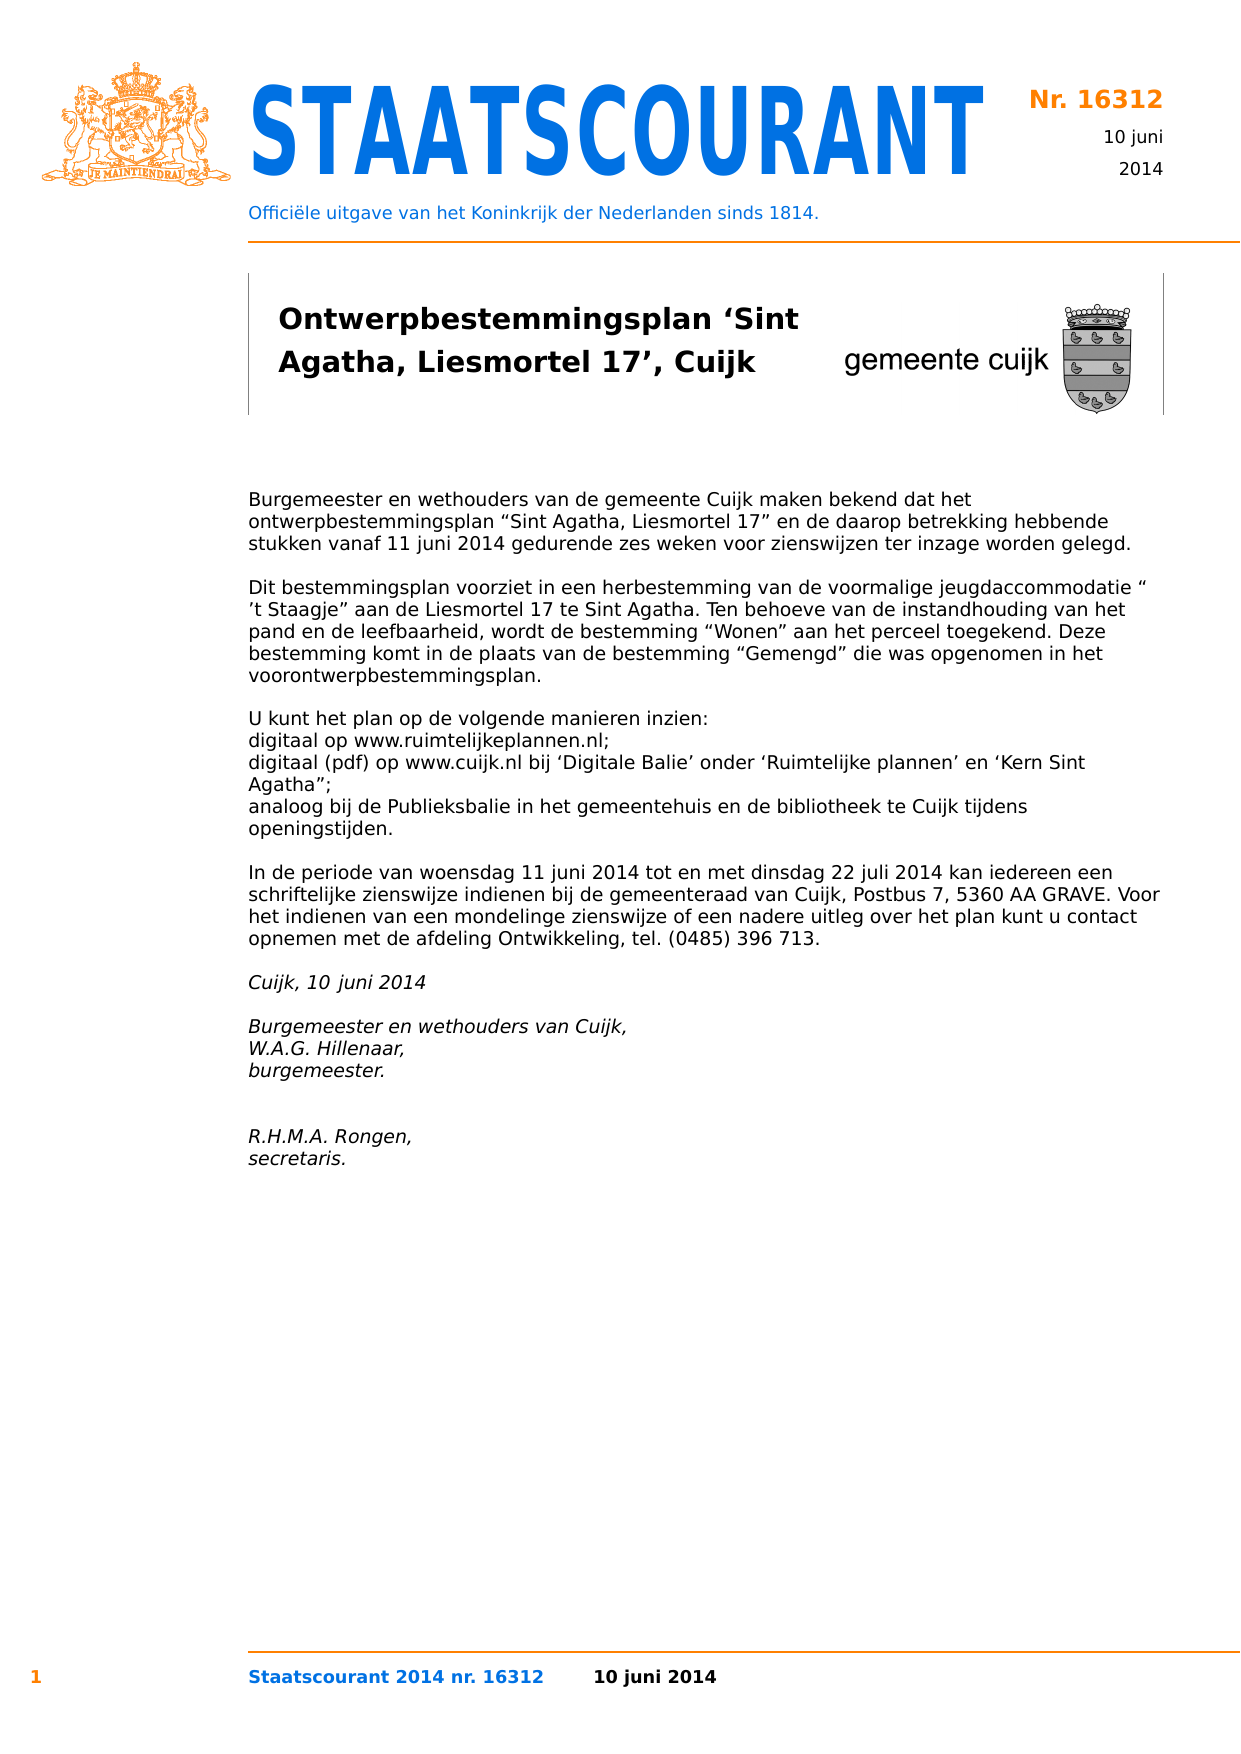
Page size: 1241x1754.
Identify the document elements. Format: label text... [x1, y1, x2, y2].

text digitaal op www.ruimtelijkeplannen.nl; [248, 730, 1163, 752]
table_cell 2014 [998, 153, 1240, 203]
text Cuijk, 10 juni 2014 [248, 972, 1163, 994]
text Burgemeester en wethouders van de gemeente Cuijk maken bekend dat het ontwerpbestemmingsplan “Sint Agatha, Liesmortel 17” en de daarop betrekking hebbende stukken vanaf 11 juni 2014 gedurende zes weken voor zienswijzen ter inzage worden gelegd. [248, 489, 1163, 555]
table_cell Officiële uitgave van het Koninkrijk der Nederlanden sinds 1814. [248, 203, 1240, 241]
text Burgemeester en wethouders van Cuijk, W.A.G. Hillenaar, burgemeester. [248, 1016, 1163, 1082]
text In de periode van woensdag 11 juni 2014 tot en met dinsdag 22 juli 2014 kan iedereen een schriftelijke zienswijze indienen bij de gemeenteraad van Cuijk, Postbus 7, 5360 AA GRAVE. Voor het indienen van een mondelinge zienswijze of een nadere uitleg over het plan kunt u contact opnemen met de afdeling Ontwikkeling, tel. (0485) 396 713. [248, 862, 1163, 950]
text R.H.M.A. Rongen, secretaris. [248, 1103, 1163, 1169]
text U kunt het plan op de volgende manieren inzien: [248, 708, 1163, 730]
text digitaal (pdf) op www.cuijk.nl bij ‘Digitale Balie’ onder ‘Ruimtelijke plannen’ en ‘Kern Sint Agatha”; [248, 752, 1163, 796]
text Dit bestemmingsplan voorziet in een herbestemming van de voormalige jeugdaccommodatie “ ’t Staagje” aan de Liesmortel 17 te Sint Agatha. Ten behoeve van de instandhouding van het pand en de leefbaarheid, wordt de bestemming “Wonen” aan het perceel toegekend. Deze bestemming komt in de plaats van de bestemming “Gemengd” die was opgenomen in het voorontwerpbestemmingsplan. [248, 577, 1163, 686]
picture [41, 62, 231, 186]
text analoog bij de Publieksbalie in het gemeentehuis en de bibliotheek te Cuijk tijdens openingstijden. [248, 796, 1163, 840]
table_header [25, 62, 248, 241]
picture [844, 302, 1134, 415]
table_header STAATSCOURANT [248, 62, 998, 203]
subtitle Ontwerpbestemmingsplan ‘Sint Agatha, Liesmortel 17’, Cuijk [249, 273, 1163, 415]
table_cell 10 juni [998, 121, 1240, 153]
table_header Nr. 16312 [998, 62, 1240, 121]
